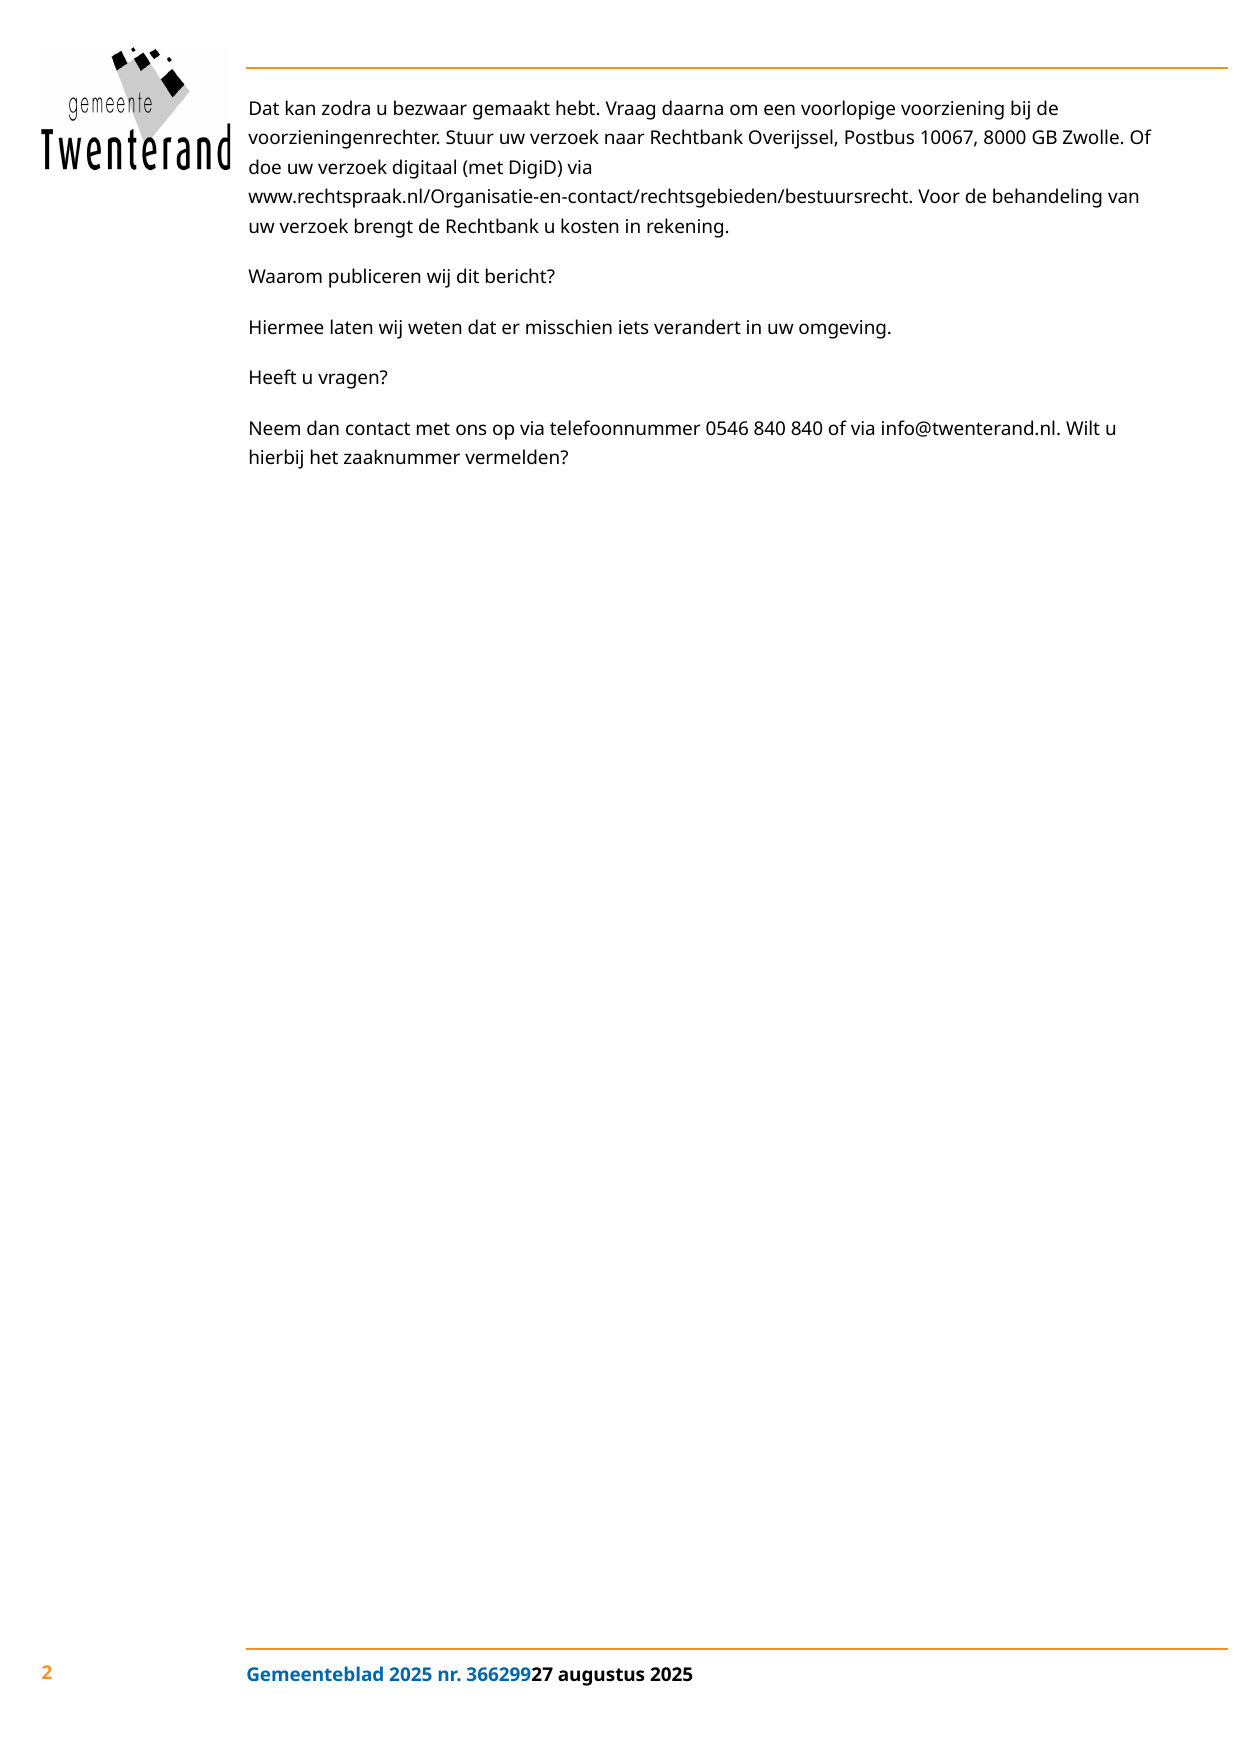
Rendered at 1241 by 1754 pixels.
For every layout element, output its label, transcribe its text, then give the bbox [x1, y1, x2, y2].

text Neem dan contact met ons op via telefoonnummer 0546 840 840 of via info@twenterand.nl. Wilt u hierbij het zaaknummer vermelden? [248, 415, 1152, 470]
picture [41, 47, 231, 172]
text Dat kan zodra u bezwaar gemaakt hebt. Vraag daarna om een voorlopige voorziening bij de voorzieningenrechter. Stuur uw verzoek naar Rechtbank Overijssel, Postbus 10067, 8000 GB Zwolle. Of doe uw verzoek digitaal (met DigiD) via www.rechtspraak.nl/Organisatie-en-contact/rechtsgebieden/bestuursrecht. Voor de behandeling van uw verzoek brengt de Rechtbank u kosten in rekening. [248, 95, 1152, 239]
text Hiermee laten wij weten dat er misschien iets verandert in uw omgeving. [248, 314, 1152, 340]
text Heeft u vragen? [248, 364, 1152, 390]
text Waarom publiceren wij dit bericht? [248, 263, 1152, 289]
